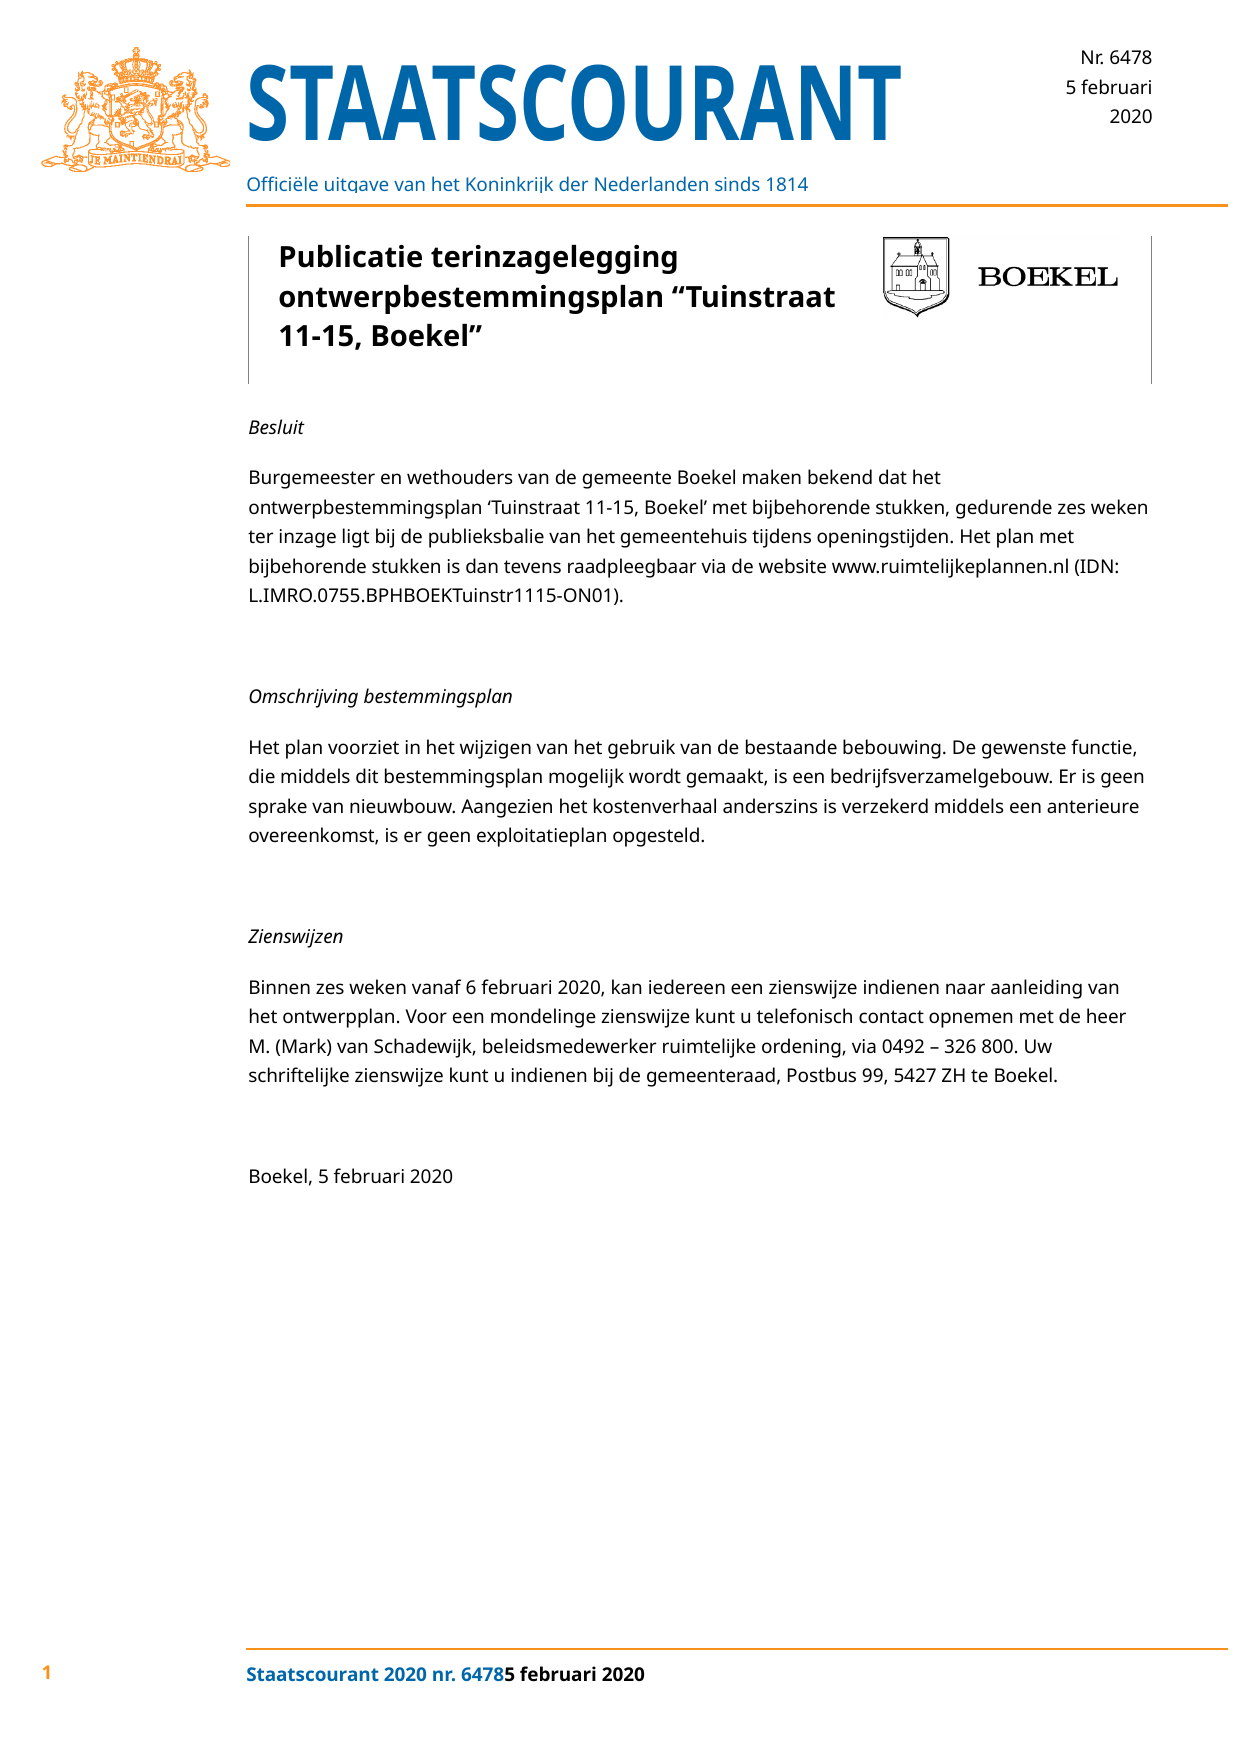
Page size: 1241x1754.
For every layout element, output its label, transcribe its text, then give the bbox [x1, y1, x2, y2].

text Boekel, 5 februari 2020 [248, 1163, 1152, 1189]
table_header [850, 320, 1151, 384]
text Besluit [248, 414, 1152, 440]
text Omschrijving bestemmingsplan [248, 683, 1152, 709]
text Het plan voorziet in het wijzigen van het gebruik van de bestaande bebouwing. De gewenste functie, die middels dit bestemmingsplan mogelijk wordt gemaakt, is een bedrijfsverzamelgebouw. Er is geen sprake van nieuwbouw. Aangezien het kostenverhaal anderszins is verzekerd middels een anterieure overeenkomst, is er geen exploitatieplan opgesteld. [248, 734, 1152, 848]
table_header [850, 236, 882, 319]
text Zienswijzen [248, 923, 1152, 949]
picture [41, 47, 231, 172]
text Burgemeester en wethouders van de gemeente Boekel maken bekend dat het ontwerpbestemmingsplan ‘Tuinstraat 11-15, Boekel’ met bijbehorende stukken, gedurende zes weken ter inzage ligt bij de publieksbalie van het gemeentehuis tijdens openingstijden. Het plan met bijbehorende stukken is dan tevens raadpleegbaar via de website www.ruimtelijkeplannen.nl (IDN: L.IMRO.0755.BPHBOEKTuinstr1115-ON01). [248, 464, 1152, 608]
picture [882, 236, 1119, 320]
text Binnen zes weken vanaf 6 februari 2020, kan iedereen een zienswijze indienen naar aanleiding van het ontwerpplan. Voor een mondelinge zienswijze kunt u telefonisch contact opnemen met de heer M. (Mark) van Schadewijk, beleidsmedewerker ruimtelijke ordening, via 0492 – 326 800. Uw schriftelijke zienswijze kunt u indienen bij de gemeenteraad, Postbus 99, 5427 ZH te Boekel. [248, 974, 1152, 1088]
table_header Publicatie terinzagelegging ontwerpbestemmingsplan “Tuinstraat 11-15, Boekel” [249, 236, 850, 384]
table_header [1119, 236, 1151, 319]
